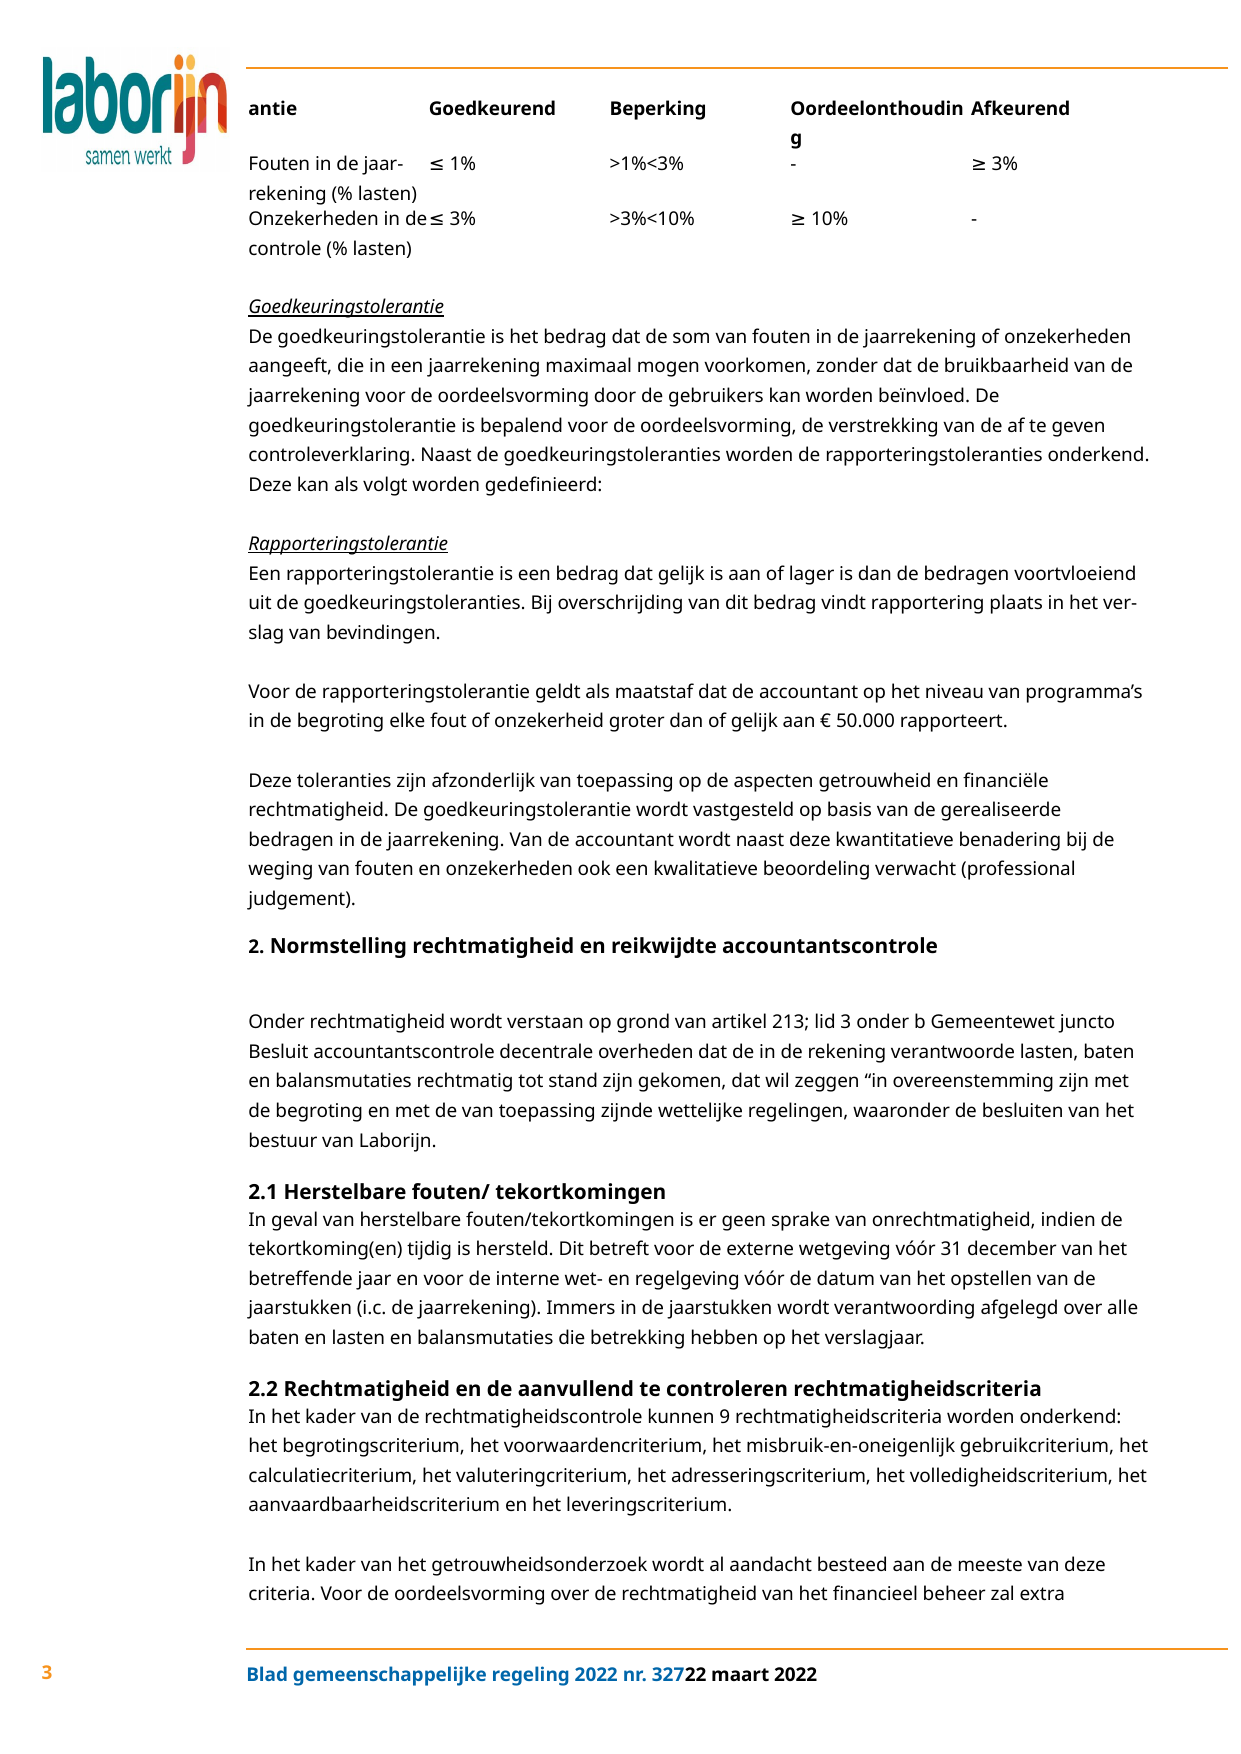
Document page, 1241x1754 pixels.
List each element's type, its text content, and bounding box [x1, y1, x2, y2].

text Deze toleranties zijn afzonderlijk van toepassing op de aspecten getrouwheid en financiële rechtmatigheid. De goedkeuringstolerantie wordt vastgesteld op basis van de gerealiseerde bedragen in de jaarrekening. Van de accountant wordt naast deze kwantitatieve benadering bij de weging van fouten en onzekerheden ook een kwalitatieve beoordeling verwacht (professional judgement). [248, 767, 1152, 911]
text Rapporteringstolerantie [248, 530, 1152, 556]
table_cell Afkeurend [971, 95, 1152, 150]
table_cell - [971, 205, 1152, 261]
table_cell ≤ 1% [429, 150, 609, 205]
text Voor de rapporteringstolerantie geldt als maatstaf dat de accountant op het niveau van programma’s in de begroting elke fout of onzekerheid groter dan of gelijk aan € 50.000 rapporteert. [248, 678, 1152, 733]
text 2.2 Rechtmatigheid en de aanvullend te controleren rechtmatigheidscriteria [248, 1374, 1152, 1403]
picture [41, 47, 231, 172]
table_cell Fouten in de jaar- rekening (% lasten) [248, 150, 429, 205]
text 2.1 Herstelbare fouten/ tekortkomingen [248, 1177, 1152, 1206]
table_cell Beperking [609, 95, 790, 150]
text In geval van herstelbare fouten/tekortkomingen is er geen sprake van onrechtmatigheid, indien de tekortkoming(en) tijdig is hersteld. Dit betreft voor de externe wetgeving vóór 31 december van het betreffende jaar en voor de interne wet- en regelgeving vóór de datum van het opstellen van de jaarstukken (i.c. de jaarrekening). Immers in de jaarstukken wordt verantwoording afgelegd over alle baten en lasten en balansmutaties die betrekking hebben op het verslagjaar. [248, 1206, 1152, 1350]
table_header antie [248, 95, 429, 150]
text In het kader van het getrouwheidsonderzoek wordt al aandacht besteed aan de meeste van deze criteria. Voor de oordeelsvorming over de rechtmatigheid van het financieel beheer zal extra [248, 1551, 1152, 1606]
text 2. Normstelling rechtmatigheid en reikwijdte accountantscontrole [248, 931, 1152, 959]
table_cell ≥ 3% [971, 150, 1152, 205]
text In het kader van de rechtmatigheidscontrole kunnen 9 rechtmatigheidscriteria worden onderkend: het begrotingscriterium, het voorwaardencriterium, het misbruik-en-oneigenlijk gebruikcriterium, het calculatiecriterium, het valuteringcriterium, het adresseringscriterium, het volledigheidscriterium, het aanvaardbaarheidscriterium en het leveringscriterium. [248, 1403, 1152, 1517]
text Goedkeuringstolerantie [248, 293, 1152, 319]
table_cell - [790, 150, 971, 205]
table_cell Goedkeurend [429, 95, 609, 150]
table_cell >3%<10% [609, 205, 790, 261]
table_cell ≤ 3% [429, 205, 609, 261]
text Een rapporteringstolerantie is een bedrag dat gelijk is aan of lager is dan de bedragen voortvloeiend uit de goedkeuringstoleranties. Bij overschrijding van dit bedrag vindt rapportering plaats in het ver-slag van bevindingen. [248, 560, 1152, 645]
text Onder rechtmatigheid wordt verstaan op grond van artikel 213; lid 3 onder b Gemeentewet juncto Besluit accountantscontrole decentrale overheden dat de in de rekening verantwoorde lasten, baten en balansmutaties rechtmatig tot stand zijn gekomen, dat wil zeggen “in overeenstemming zijn met de begroting en met de van toepassing zijnde wettelijke regelingen, waaronder de besluiten van het bestuur van Laborijn. [248, 1008, 1152, 1153]
text De goedkeuringstolerantie is het bedrag dat de som van fouten in de jaarrekening of onzekerheden aangeeft, die in een jaarrekening maximaal mogen voorkomen, zonder dat de bruikbaarheid van de jaarrekening voor de oordeelsvorming door de gebruikers kan worden beïnvloed. De goedkeuringstolerantie is bepalend voor de oordeelsvorming, de verstrekking van de af te geven controleverklaring. Naast de goedkeuringstoleranties worden de rapporteringstoleranties onderkend. Deze kan als volgt worden gedefinieerd: [248, 323, 1152, 497]
table_cell >1%<3% [609, 150, 790, 205]
table_cell Onzekerheden in de controle (% lasten) [248, 205, 429, 261]
table_cell ≥ 10% [790, 205, 971, 261]
table_cell Oordeelonthouding [790, 95, 971, 150]
